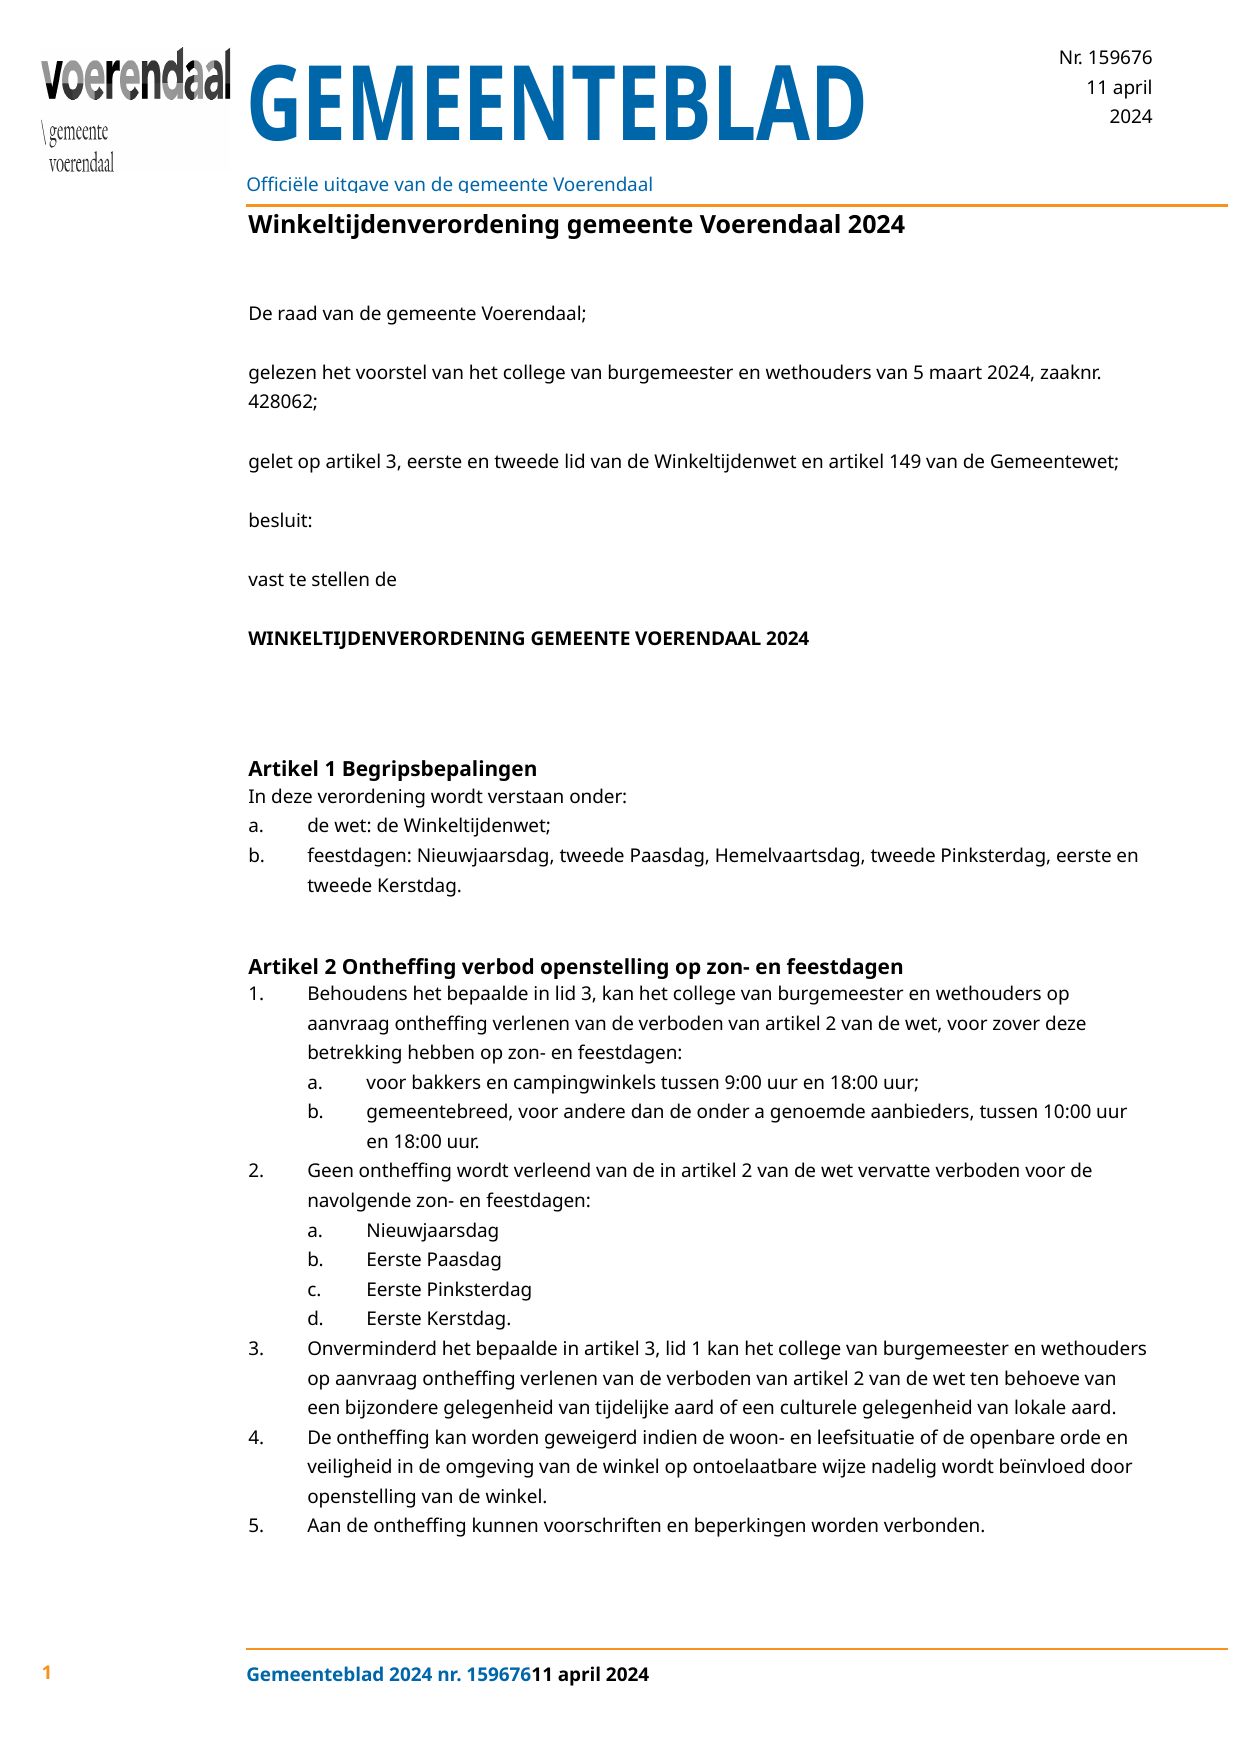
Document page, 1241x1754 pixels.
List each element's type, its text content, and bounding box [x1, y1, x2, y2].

text In deze verordening wordt verstaan onder: [248, 783, 1152, 809]
list Eerste Kerstdag. [307, 1306, 1152, 1331]
text De raad van de gemeente Voerendaal; [248, 300, 1152, 326]
text Artikel 1 Begripsbepalingen [248, 754, 1152, 783]
picture [41, 47, 231, 172]
list gemeentebreed, voor andere dan de onder a genoemde aanbieders, tussen 10:00 uur en 18:00 uur. [307, 1098, 1152, 1154]
list Behoudens het bepaalde in lid 3, kan het college van burgemeester en wethouders op aanvraag ontheffing verlenen van de verboden van artikel 2 van de wet, voor zover deze betrekking hebben op zon- en feestdagen: [248, 980, 1152, 1065]
list Onverminderd het bepaalde in artikel 3, lid 1 kan het college van burgemeester en wethouders op aanvraag ontheffing verlenen van de verboden van artikel 2 van de wet ten behoeve van een bijzondere gelegenheid van tijdelijke aard of een culturele gelegenheid van lokale aard. [248, 1335, 1152, 1420]
list Eerste Paasdag [307, 1246, 1152, 1272]
list voor bakkers en campingwinkels tussen 9:00 uur en 18:00 uur; [307, 1069, 1152, 1095]
text WINKELTIJDENVERORDENING GEMEENTE VOERENDAAL 2024 [248, 625, 1152, 651]
list Aan de ontheffing kunnen voorschriften en beperkingen worden verbonden. [248, 1513, 1152, 1538]
list De ontheffing kan worden geweigerd indien de woon- en leefsituatie of de openbare orde en veiligheid in de omgeving van de winkel op ontoelaatbare wijze nadelig wordt beïnvloed door openstelling van de winkel. [248, 1424, 1152, 1509]
text Artikel 2 Ontheffing verbod openstelling op zon- en feestdagen [248, 952, 1152, 980]
text gelezen het voorstel van het college van burgemeester en wethouders van 5 maart 2024, zaaknr. 428062; [248, 359, 1152, 414]
list de wet: de Winkeltijdenwet; [248, 813, 1152, 838]
list Nieuwjaarsdag [307, 1217, 1152, 1243]
list feestdagen: Nieuwjaarsdag, tweede Paasdag, Hemelvaartsdag, tweede Pinksterdag, eerste en tweede Kerstdag. [248, 842, 1152, 897]
text Winkeltijdenverordening gemeente Voerendaal 2024 [248, 207, 1152, 241]
list Eerste Pinksterdag [307, 1276, 1152, 1302]
text gelet op artikel 3, eerste en tweede lid van de Winkeltijdenwet en artikel 149 van de Gemeentewet; [248, 448, 1152, 473]
text vast te stellen de [248, 566, 1152, 592]
text besluit: [248, 507, 1152, 533]
list Geen ontheffing wordt verleend van de in artikel 2 van de wet vervatte verboden voor de navolgende zon- en feestdagen: [248, 1158, 1152, 1213]
